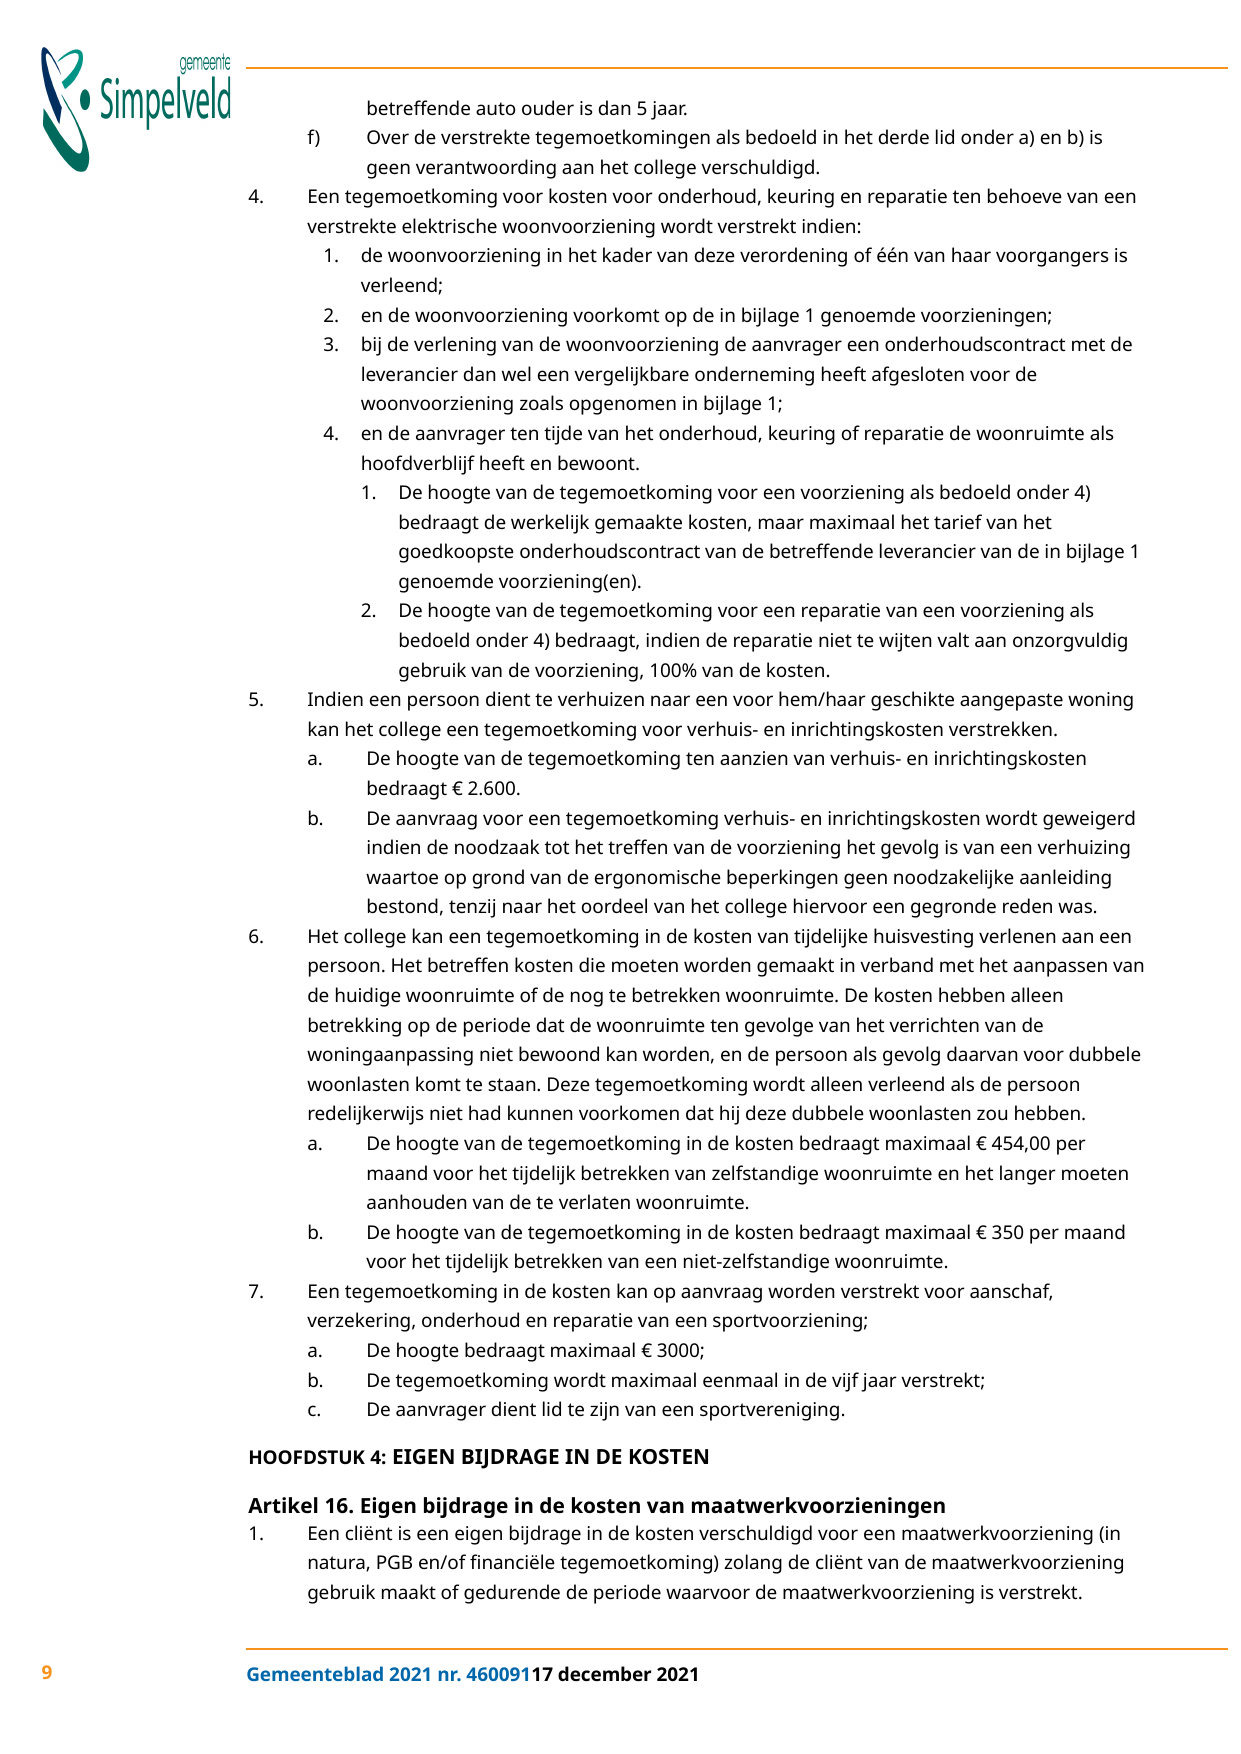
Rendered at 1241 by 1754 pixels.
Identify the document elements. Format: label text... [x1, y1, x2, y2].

list De hoogte bedraagt maximaal € 3000; [307, 1337, 1152, 1363]
list De aanvraag voor een tegemoetkoming verhuis- en inrichtingskosten wordt geweigerd indien de noodzaak tot het treffen van de voorziening het gevolg is van een verhuizing waartoe op grond van de ergonomische beperkingen geen noodzakelijke aanleiding bestond, tenzij naar het oordeel van het college hiervoor een gegronde reden was. [307, 805, 1152, 919]
list Een tegemoetkoming in de kosten kan op aanvraag worden verstrekt voor aanschaf, verzekering, onderhoud en reparatie van een sportvoorziening; [248, 1278, 1152, 1333]
list De hoogte van de tegemoetkoming ten aanzien van verhuis- en inrichtingskosten bedraagt € 2.600. [307, 746, 1152, 801]
list Indien een persoon dient te verhuizen naar een voor hem/haar geschikte aangepaste woning kan het college een tegemoetkoming voor verhuis- en inrichtingskosten verstrekken. [248, 686, 1152, 742]
list De hoogte van de tegemoetkoming voor een reparatie van een voorziening als bedoeld onder 4) bedraagt, indien de reparatie niet te wijten valt aan onzorgvuldig gebruik van de voorziening, 100% van de kosten. [361, 598, 1152, 683]
list de woonvoorziening in het kader van deze verordening of één van haar voorgangers is verleend; [323, 243, 1152, 298]
list De hoogte van de tegemoetkoming voor een voorziening als bedoeld onder 4) bedraagt de werkelijk gemaakte kosten, maar maximaal het tarief van het goedkoopste onderhoudscontract van de betreffende leverancier van de in bijlage 1 genoemde voorziening(en). [361, 479, 1152, 594]
list en de woonvoorziening voorkomt op de in bijlage 1 genoemde voorzieningen; [323, 302, 1152, 328]
list Het college kan een tegemoetkoming in de kosten van tijdelijke huisvesting verlenen aan een persoon. Het betreffen kosten die moeten worden gemaakt in verband met het aanpassen van de huidige woonruimte of de nog te betrekken woonruimte. De kosten hebben alleen betrekking op de periode dat de woonruimte ten gevolge van het verrichten van de woningaanpassing niet bewoond kan worden, en de persoon als gevolg daarvan voor dubbele woonlasten komt te staan. Deze tegemoetkoming wordt alleen verleend als de persoon redelijkerwijs niet had kunnen voorkomen dat hij deze dubbele woonlasten zou hebben. [248, 923, 1152, 1126]
picture [41, 47, 231, 172]
list Een tegemoetkoming voor kosten voor onderhoud, keuring en reparatie ten behoeve van een verstrekte elektrische woonvoorziening wordt verstrekt indien: [248, 183, 1152, 239]
list De tegemoetkoming wordt maximaal eenmaal in de vijf jaar verstrekt; [307, 1367, 1152, 1393]
list en de aanvrager ten tijde van het onderhoud, keuring of reparatie de woonruimte als hoofdverblijf heeft en bewoont. [323, 420, 1152, 476]
text Artikel 16. Eigen bijdrage in de kosten van maatwerkvoorzieningen [248, 1491, 1152, 1520]
list betreffende auto ouder is dan 5 jaar. [307, 95, 1152, 121]
list bij de verlening van de woonvoorziening de aanvrager een onderhoudscontract met de leverancier dan wel een vergelijkbare onderneming heeft afgesloten voor de woonvoorziening zoals opgenomen in bijlage 1; [323, 331, 1152, 416]
list De hoogte van de tegemoetkoming in de kosten bedraagt maximaal € 454,00 per maand voor het tijdelijk betrekken van zelfstandige woonruimte en het langer moeten aanhouden van de te verlaten woonruimte. [307, 1130, 1152, 1215]
list Een cliënt is een eigen bijdrage in de kosten verschuldigd voor een maatwerkvoorziening (in natura, PGB en/of financiële tegemoetkoming) zolang de cliënt van de maatwerkvoorziening gebruik maakt of gedurende de periode waarvoor de maatwerkvoorziening is verstrekt. [248, 1520, 1152, 1605]
text HOOFDSTUK 4: EIGEN BIJDRAGE IN DE KOSTEN [248, 1442, 1152, 1471]
list Over de verstrekte tegemoetkomingen als bedoeld in het derde lid onder a) en b) is geen verantwoording aan het college verschuldigd. [307, 124, 1152, 180]
list De hoogte van de tegemoetkoming in de kosten bedraagt maximaal € 350 per maand voor het tijdelijk betrekken van een niet-zelfstandige woonruimte. [307, 1219, 1152, 1274]
list De aanvrager dient lid te zijn van een sportvereniging. [307, 1396, 1152, 1422]
